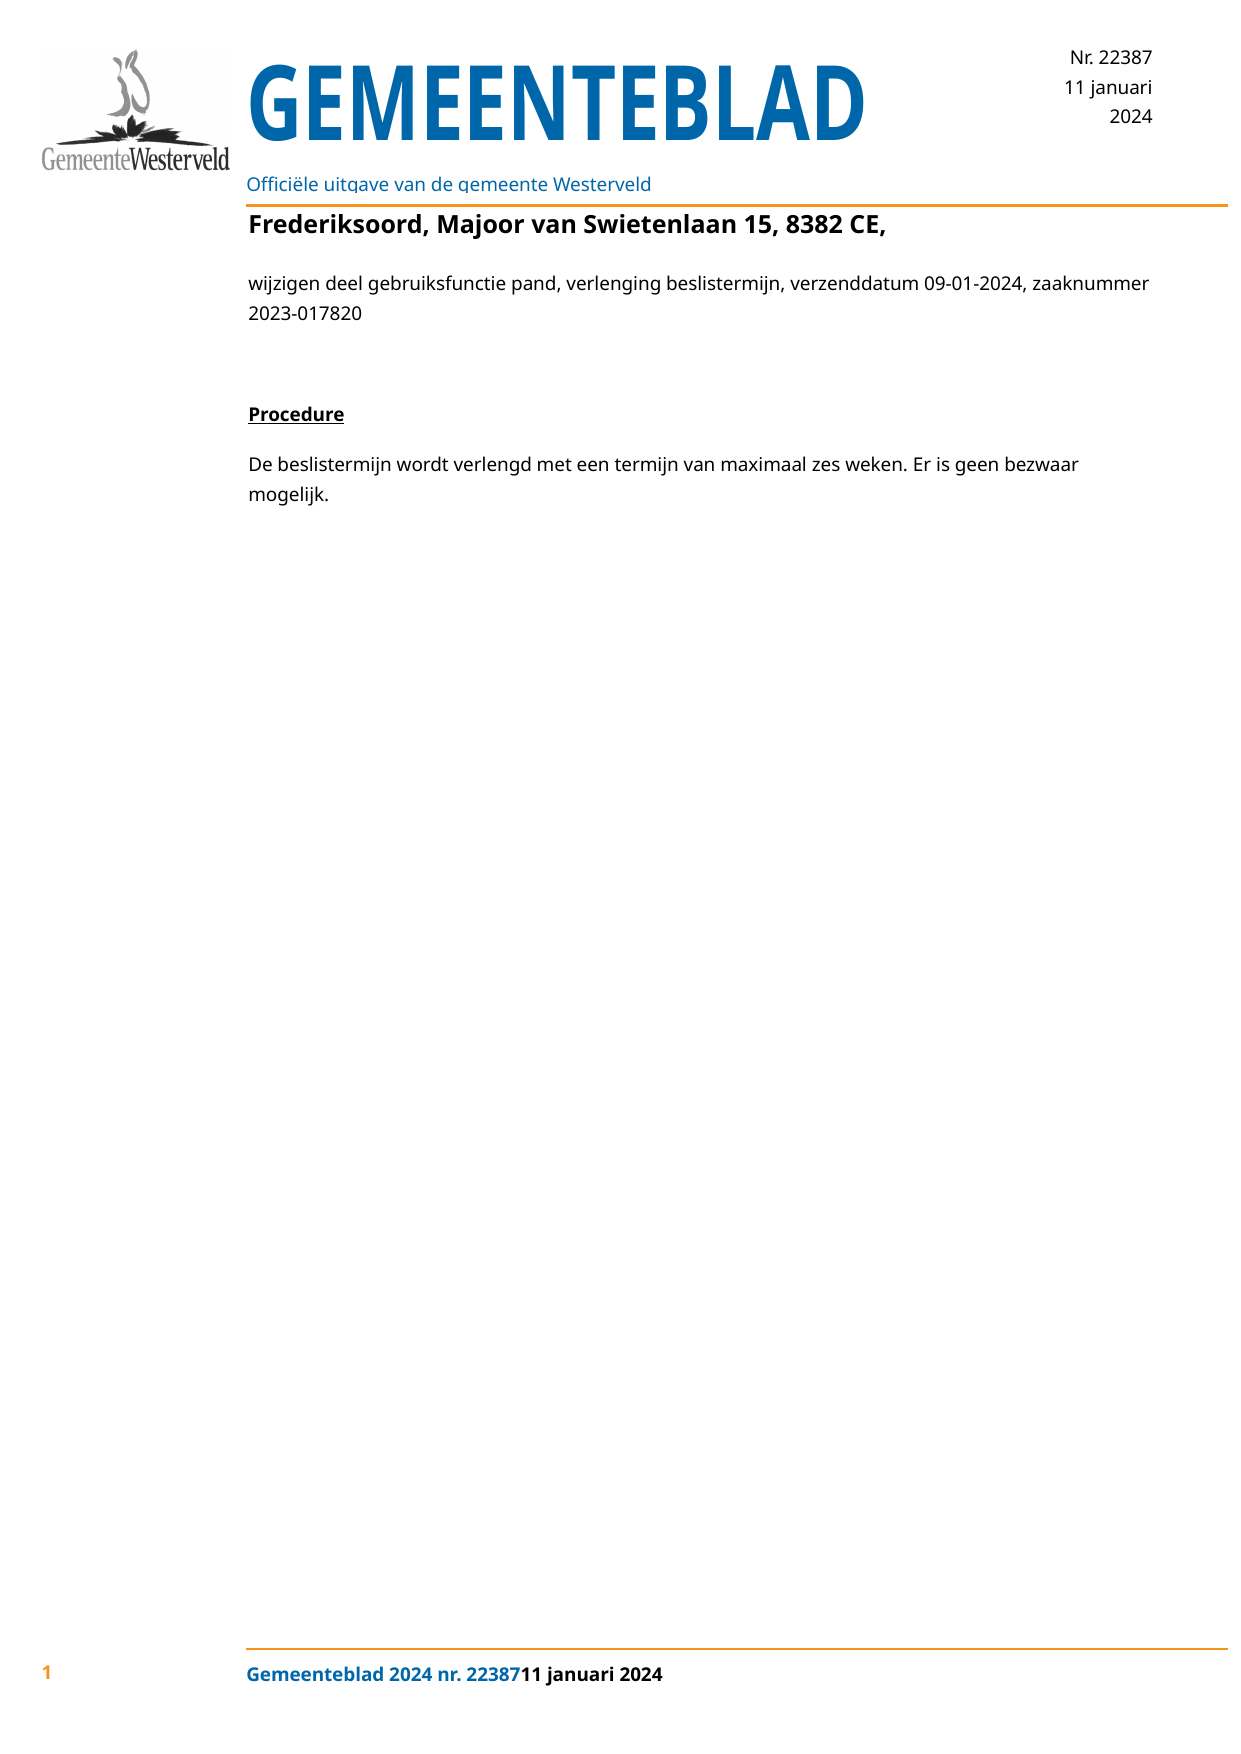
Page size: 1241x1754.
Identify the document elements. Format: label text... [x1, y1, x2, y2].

text Frederiksoord, Majoor van Swietenlaan 15, 8382 CE, [248, 207, 1152, 241]
text De beslistermijn wordt verlengd met een termijn van maximaal zes weken. Er is geen bezwaar mogelijk. [248, 451, 1152, 506]
picture [41, 47, 231, 172]
text Procedure [248, 401, 1152, 426]
text wijzigen deel gebruiksfunctie pand, verlenging beslistermijn, verzenddatum 09-01-2024, zaaknummer 2023-017820 [248, 270, 1152, 326]
